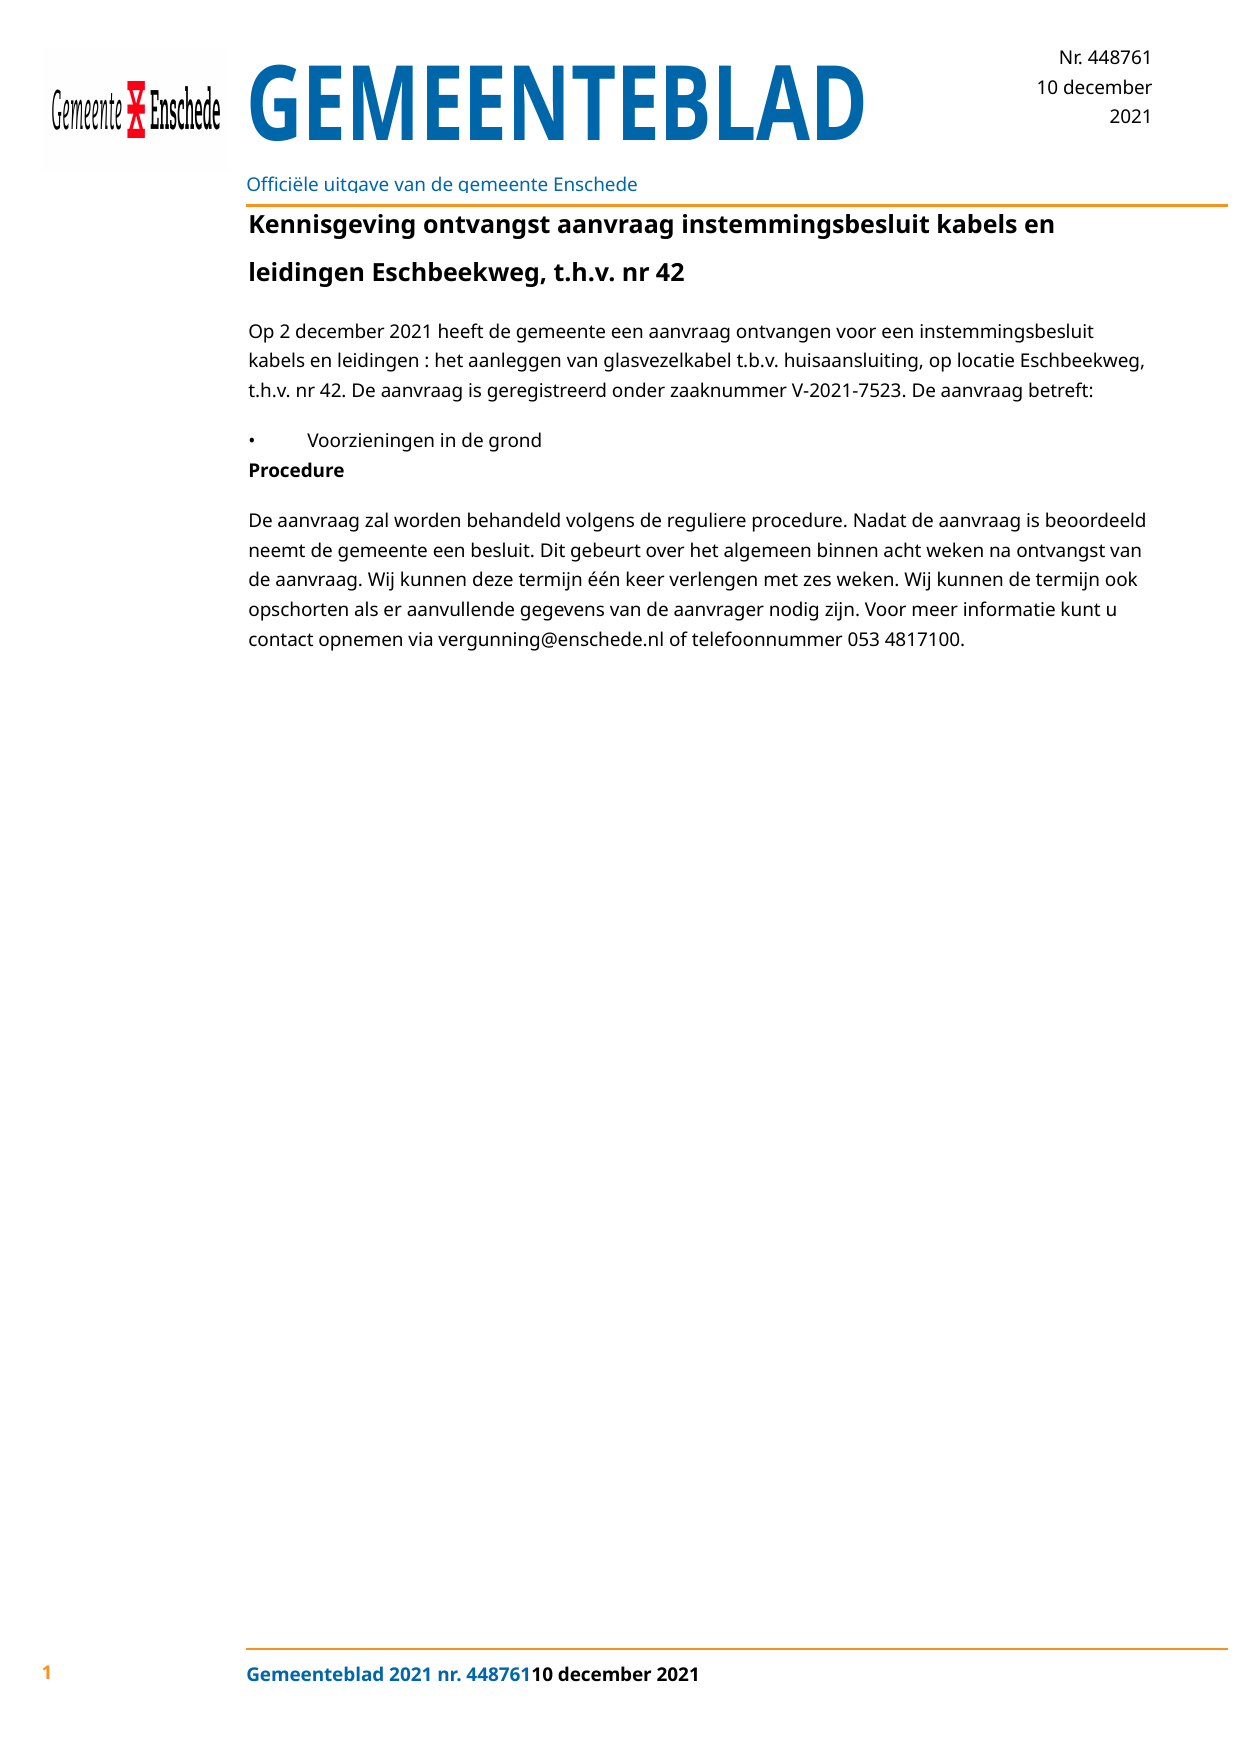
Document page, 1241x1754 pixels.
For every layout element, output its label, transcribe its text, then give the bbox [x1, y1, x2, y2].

text Kennisgeving ontvangst aanvraag instemmingsbesluit kabels en leidingen Eschbeekweg, t.h.v. nr 42 [248, 207, 1152, 288]
list Voorzieningen in de grond [248, 427, 1152, 453]
picture [41, 47, 231, 172]
text De aanvraag zal worden behandeld volgens de reguliere procedure. Nadat de aanvraag is beoordeeld neemt de gemeente een besluit. Dit gebeurt over het algemeen binnen acht weken na ontvangst van de aanvraag. Wij kunnen deze termijn één keer verlengen met zes weken. Wij kunnen de termijn ook opschorten als er aanvullende gegevens van de aanvrager nodig zijn. Voor meer informatie kunt u contact opnemen via vergunning@enschede.nl of telefoonnummer 053 4817100. [248, 507, 1152, 652]
text Op 2 december 2021 heeft de gemeente een aanvraag ontvangen voor een instemmingsbesluit kabels en leidingen : het aanleggen van glasvezelkabel t.b.v. huisaansluiting, op locatie Eschbeekweg, t.h.v. nr 42. De aanvraag is geregistreerd onder zaaknummer V-2021-7523. De aanvraag betreft: [248, 318, 1152, 403]
text Procedure [248, 457, 1152, 483]
